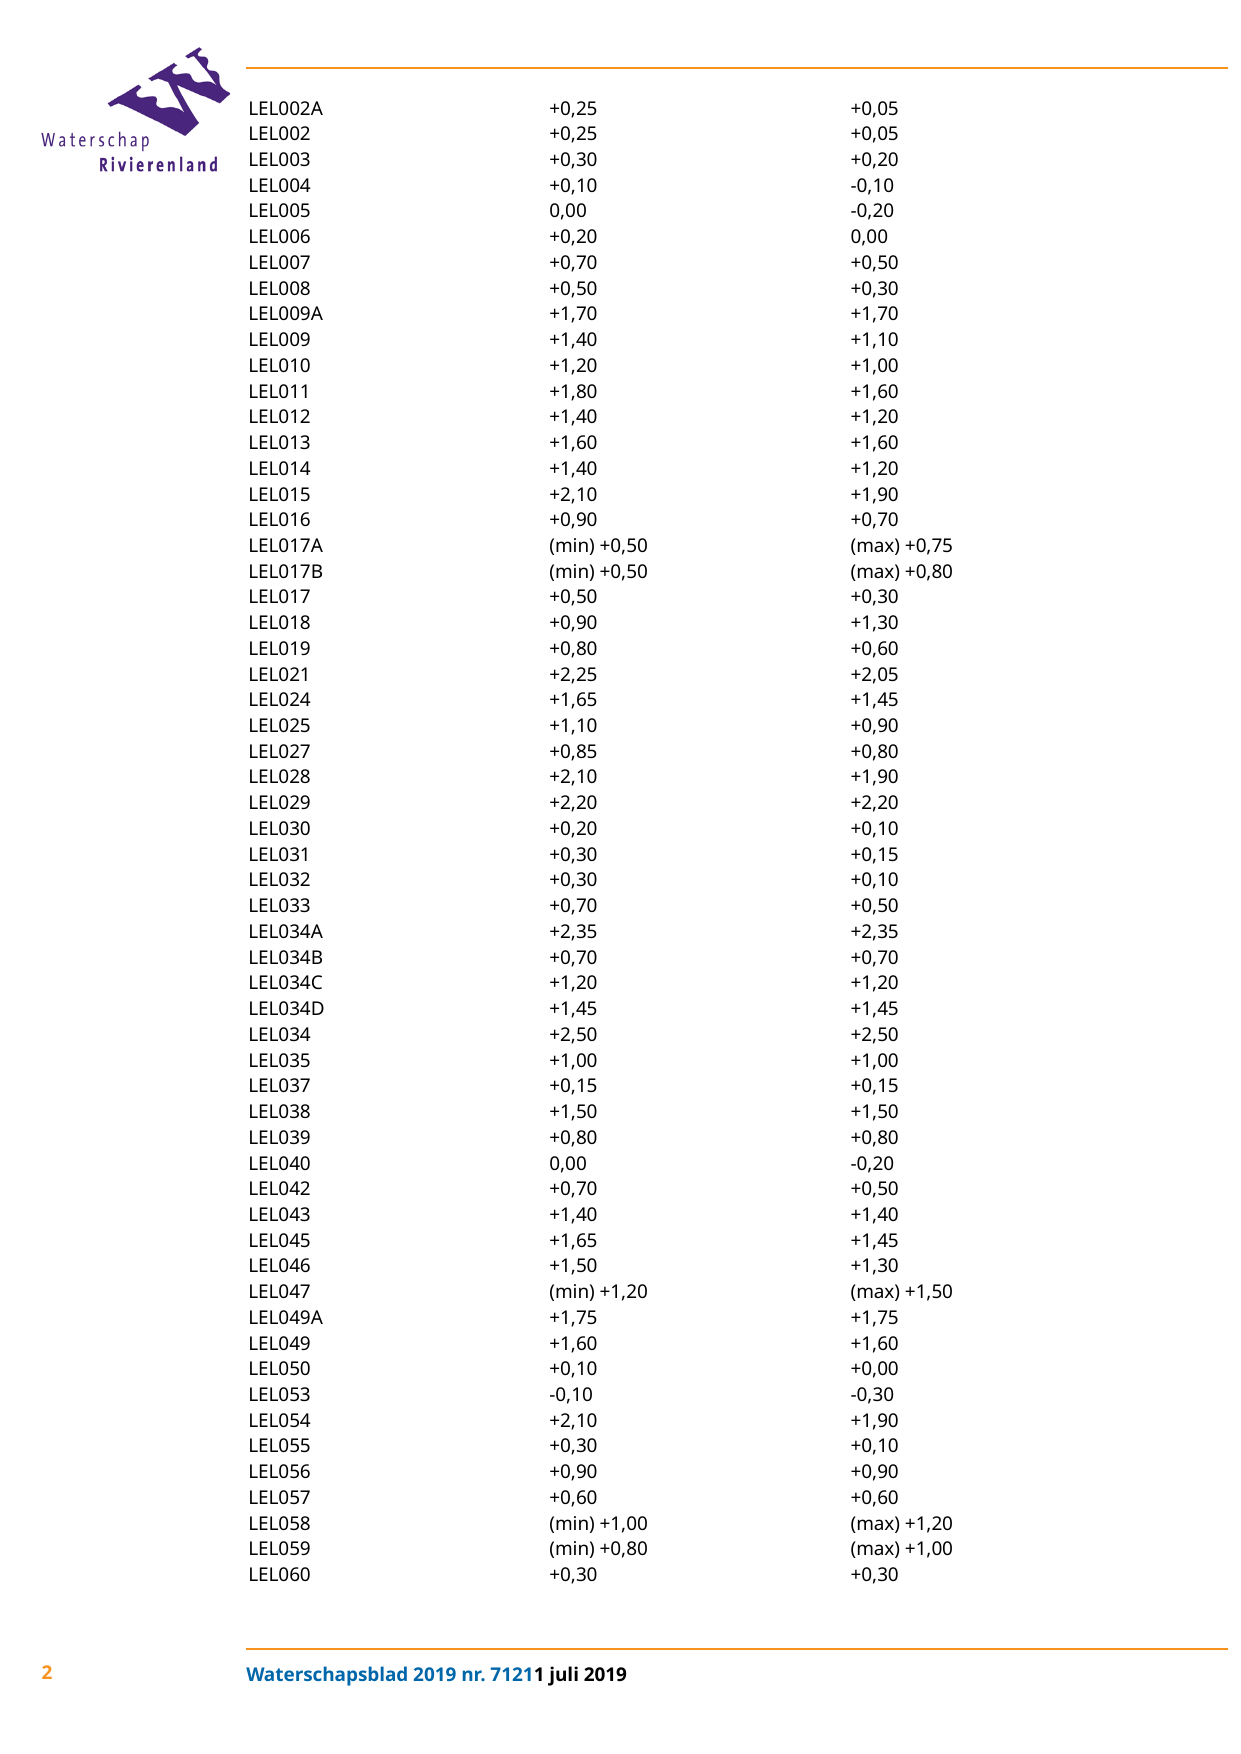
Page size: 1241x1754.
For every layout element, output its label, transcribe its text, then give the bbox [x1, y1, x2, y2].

table_cell LEL002A [248, 95, 549, 121]
table_cell LEL002 [248, 121, 549, 146]
table_cell +1,80 [549, 378, 850, 403]
table_cell +0,70 [850, 506, 1152, 532]
table_cell (min) +1,00 [549, 1510, 850, 1536]
table_cell (max) +1,20 [850, 1510, 1152, 1536]
table_cell +2,35 [850, 918, 1152, 944]
table_cell +0,00 [850, 1356, 1152, 1381]
table_cell LEL007 [248, 249, 549, 275]
table_cell LEL019 [248, 635, 549, 661]
table_cell +0,20 [850, 146, 1152, 172]
table_cell LEL009 [248, 326, 549, 352]
table_cell +0,50 [549, 275, 850, 301]
table_cell LEL058 [248, 1510, 549, 1536]
table_cell +1,65 [549, 1227, 850, 1253]
table_cell +0,70 [549, 944, 850, 969]
table_cell +1,50 [549, 1253, 850, 1278]
table_cell +0,10 [850, 1433, 1152, 1458]
table_cell LEL057 [248, 1484, 549, 1510]
table_cell -0,20 [850, 1150, 1152, 1175]
table_cell LEL028 [248, 764, 549, 789]
table_cell LEL004 [248, 172, 549, 198]
table_cell LEL043 [248, 1201, 549, 1227]
table_cell (min) +0,50 [549, 558, 850, 584]
table_cell +1,40 [549, 455, 850, 481]
table_cell LEL017B [248, 558, 549, 584]
table_cell +0,20 [549, 815, 850, 841]
table_cell +2,20 [850, 790, 1152, 815]
table_cell +0,50 [850, 249, 1152, 275]
table_cell +0,10 [549, 1356, 850, 1381]
table_cell +0,80 [549, 635, 850, 661]
table_cell +0,25 [549, 95, 850, 121]
table_cell +1,20 [549, 352, 850, 378]
table_cell +1,20 [850, 455, 1152, 481]
table_cell LEL049 [248, 1330, 549, 1356]
table_cell LEL014 [248, 455, 549, 481]
table_cell +2,10 [549, 1407, 850, 1433]
table_cell (max) +0,80 [850, 558, 1152, 584]
table_cell +2,20 [549, 790, 850, 815]
table_cell LEL060 [248, 1561, 549, 1587]
table_cell LEL049A [248, 1304, 549, 1330]
table_cell LEL017 [248, 584, 549, 609]
table_cell (min) +0,80 [549, 1536, 850, 1561]
table_cell +0,90 [850, 712, 1152, 738]
table_cell +1,45 [850, 1227, 1152, 1253]
table_cell LEL039 [248, 1124, 549, 1150]
table_cell LEL029 [248, 790, 549, 815]
table_cell LEL031 [248, 841, 549, 867]
table_cell LEL037 [248, 1073, 549, 1098]
table_cell +1,40 [549, 1201, 850, 1227]
table_cell +0,30 [549, 1433, 850, 1458]
table_cell +1,00 [850, 1047, 1152, 1072]
table_cell +0,05 [850, 95, 1152, 121]
table_cell +1,40 [549, 326, 850, 352]
table_cell +0,10 [850, 867, 1152, 892]
table_cell -0,10 [850, 172, 1152, 198]
table_cell +1,60 [549, 429, 850, 455]
table_cell +1,20 [549, 970, 850, 995]
table_cell +1,40 [549, 404, 850, 429]
table_cell LEL012 [248, 404, 549, 429]
table_cell LEL034 [248, 1021, 549, 1047]
table_cell +1,10 [549, 712, 850, 738]
table_cell +0,15 [850, 1073, 1152, 1098]
table_cell 0,00 [549, 198, 850, 223]
table_cell +1,50 [549, 1098, 850, 1124]
table_cell LEL046 [248, 1253, 549, 1278]
table_cell +1,60 [850, 429, 1152, 455]
table_cell (min) +1,20 [549, 1278, 850, 1304]
table_cell +2,10 [549, 481, 850, 506]
table_cell LEL045 [248, 1227, 549, 1253]
table_cell +0,50 [850, 893, 1152, 918]
table_cell LEL013 [248, 429, 549, 455]
table_cell LEL003 [248, 146, 549, 172]
table_cell LEL010 [248, 352, 549, 378]
table_cell +0,25 [549, 121, 850, 146]
table_cell LEL018 [248, 609, 549, 635]
table_cell +0,70 [549, 893, 850, 918]
table_cell +0,05 [850, 121, 1152, 146]
table_cell +0,85 [549, 738, 850, 764]
table_cell LEL034B [248, 944, 549, 969]
table_cell +0,60 [850, 635, 1152, 661]
table_cell +1,60 [549, 1330, 850, 1356]
table_cell +1,75 [850, 1304, 1152, 1330]
table_cell (max) +0,75 [850, 532, 1152, 558]
table_cell +1,30 [850, 1253, 1152, 1278]
table_cell LEL034C [248, 970, 549, 995]
table_cell +1,30 [850, 609, 1152, 635]
table_cell -0,10 [549, 1381, 850, 1407]
table_cell +1,00 [850, 352, 1152, 378]
table_cell +0,90 [549, 609, 850, 635]
table_cell -0,20 [850, 198, 1152, 223]
table_cell LEL042 [248, 1175, 549, 1201]
table_cell LEL032 [248, 867, 549, 892]
table_cell LEL009A [248, 301, 549, 326]
table_cell +0,15 [549, 1073, 850, 1098]
table_cell +0,20 [549, 224, 850, 249]
table_cell +1,20 [850, 404, 1152, 429]
table_cell +0,30 [549, 1561, 850, 1587]
table_cell +0,80 [549, 1124, 850, 1150]
table_cell +1,90 [850, 481, 1152, 506]
table_cell LEL047 [248, 1278, 549, 1304]
table_cell LEL040 [248, 1150, 549, 1175]
table_cell +0,30 [850, 584, 1152, 609]
table_cell LEL015 [248, 481, 549, 506]
table_cell +0,50 [850, 1175, 1152, 1201]
table_cell +0,60 [850, 1484, 1152, 1510]
table_cell +0,30 [549, 146, 850, 172]
table_cell -0,30 [850, 1381, 1152, 1407]
table_cell +0,70 [549, 249, 850, 275]
table_cell +1,50 [850, 1098, 1152, 1124]
table_cell +1,45 [549, 995, 850, 1021]
table_cell LEL053 [248, 1381, 549, 1407]
table_cell LEL038 [248, 1098, 549, 1124]
table_cell LEL034D [248, 995, 549, 1021]
table_cell LEL055 [248, 1433, 549, 1458]
table_cell LEL006 [248, 224, 549, 249]
picture [41, 47, 231, 172]
table_cell +1,90 [850, 1407, 1152, 1433]
table_cell +2,35 [549, 918, 850, 944]
table_cell LEL016 [248, 506, 549, 532]
table_cell LEL027 [248, 738, 549, 764]
table_cell LEL005 [248, 198, 549, 223]
table_cell LEL050 [248, 1356, 549, 1381]
table_cell +1,00 [549, 1047, 850, 1072]
table_cell +0,90 [549, 1459, 850, 1484]
table_cell +0,30 [850, 275, 1152, 301]
table_cell LEL021 [248, 661, 549, 687]
table_cell +1,70 [549, 301, 850, 326]
table_cell LEL008 [248, 275, 549, 301]
table_cell +0,30 [549, 867, 850, 892]
table_cell +1,20 [850, 970, 1152, 995]
table_cell +2,05 [850, 661, 1152, 687]
table_cell LEL024 [248, 687, 549, 712]
table_cell LEL056 [248, 1459, 549, 1484]
table_cell 0,00 [549, 1150, 850, 1175]
table_cell +1,45 [850, 995, 1152, 1021]
table_cell +2,10 [549, 764, 850, 789]
table_cell +1,70 [850, 301, 1152, 326]
table_cell LEL011 [248, 378, 549, 403]
table_cell +1,40 [850, 1201, 1152, 1227]
table_cell +0,90 [850, 1459, 1152, 1484]
table_cell (min) +0,50 [549, 532, 850, 558]
table_cell +1,10 [850, 326, 1152, 352]
table_cell +2,50 [549, 1021, 850, 1047]
table_cell +0,60 [549, 1484, 850, 1510]
table_cell +0,80 [850, 1124, 1152, 1150]
table_cell LEL017A [248, 532, 549, 558]
table_cell 0,00 [850, 224, 1152, 249]
table_cell +1,60 [850, 1330, 1152, 1356]
table_cell (max) +1,50 [850, 1278, 1152, 1304]
table_cell +0,30 [850, 1561, 1152, 1587]
table_cell +0,30 [549, 841, 850, 867]
table_cell LEL034A [248, 918, 549, 944]
table_cell +0,90 [549, 506, 850, 532]
table_cell LEL033 [248, 893, 549, 918]
table_cell +0,15 [850, 841, 1152, 867]
table_cell +1,90 [850, 764, 1152, 789]
table_cell +1,75 [549, 1304, 850, 1330]
table_cell +1,65 [549, 687, 850, 712]
table_cell (max) +1,00 [850, 1536, 1152, 1561]
table_cell +0,80 [850, 738, 1152, 764]
table_cell +0,70 [549, 1175, 850, 1201]
table_cell +1,45 [850, 687, 1152, 712]
table_cell LEL035 [248, 1047, 549, 1072]
table_cell LEL025 [248, 712, 549, 738]
table_cell LEL030 [248, 815, 549, 841]
table_cell LEL054 [248, 1407, 549, 1433]
table_cell +1,60 [850, 378, 1152, 403]
table_cell +0,50 [549, 584, 850, 609]
table_cell +2,50 [850, 1021, 1152, 1047]
table_cell +0,10 [850, 815, 1152, 841]
table_cell +2,25 [549, 661, 850, 687]
table_cell LEL059 [248, 1536, 549, 1561]
table_cell +0,10 [549, 172, 850, 198]
table_cell +0,70 [850, 944, 1152, 969]
